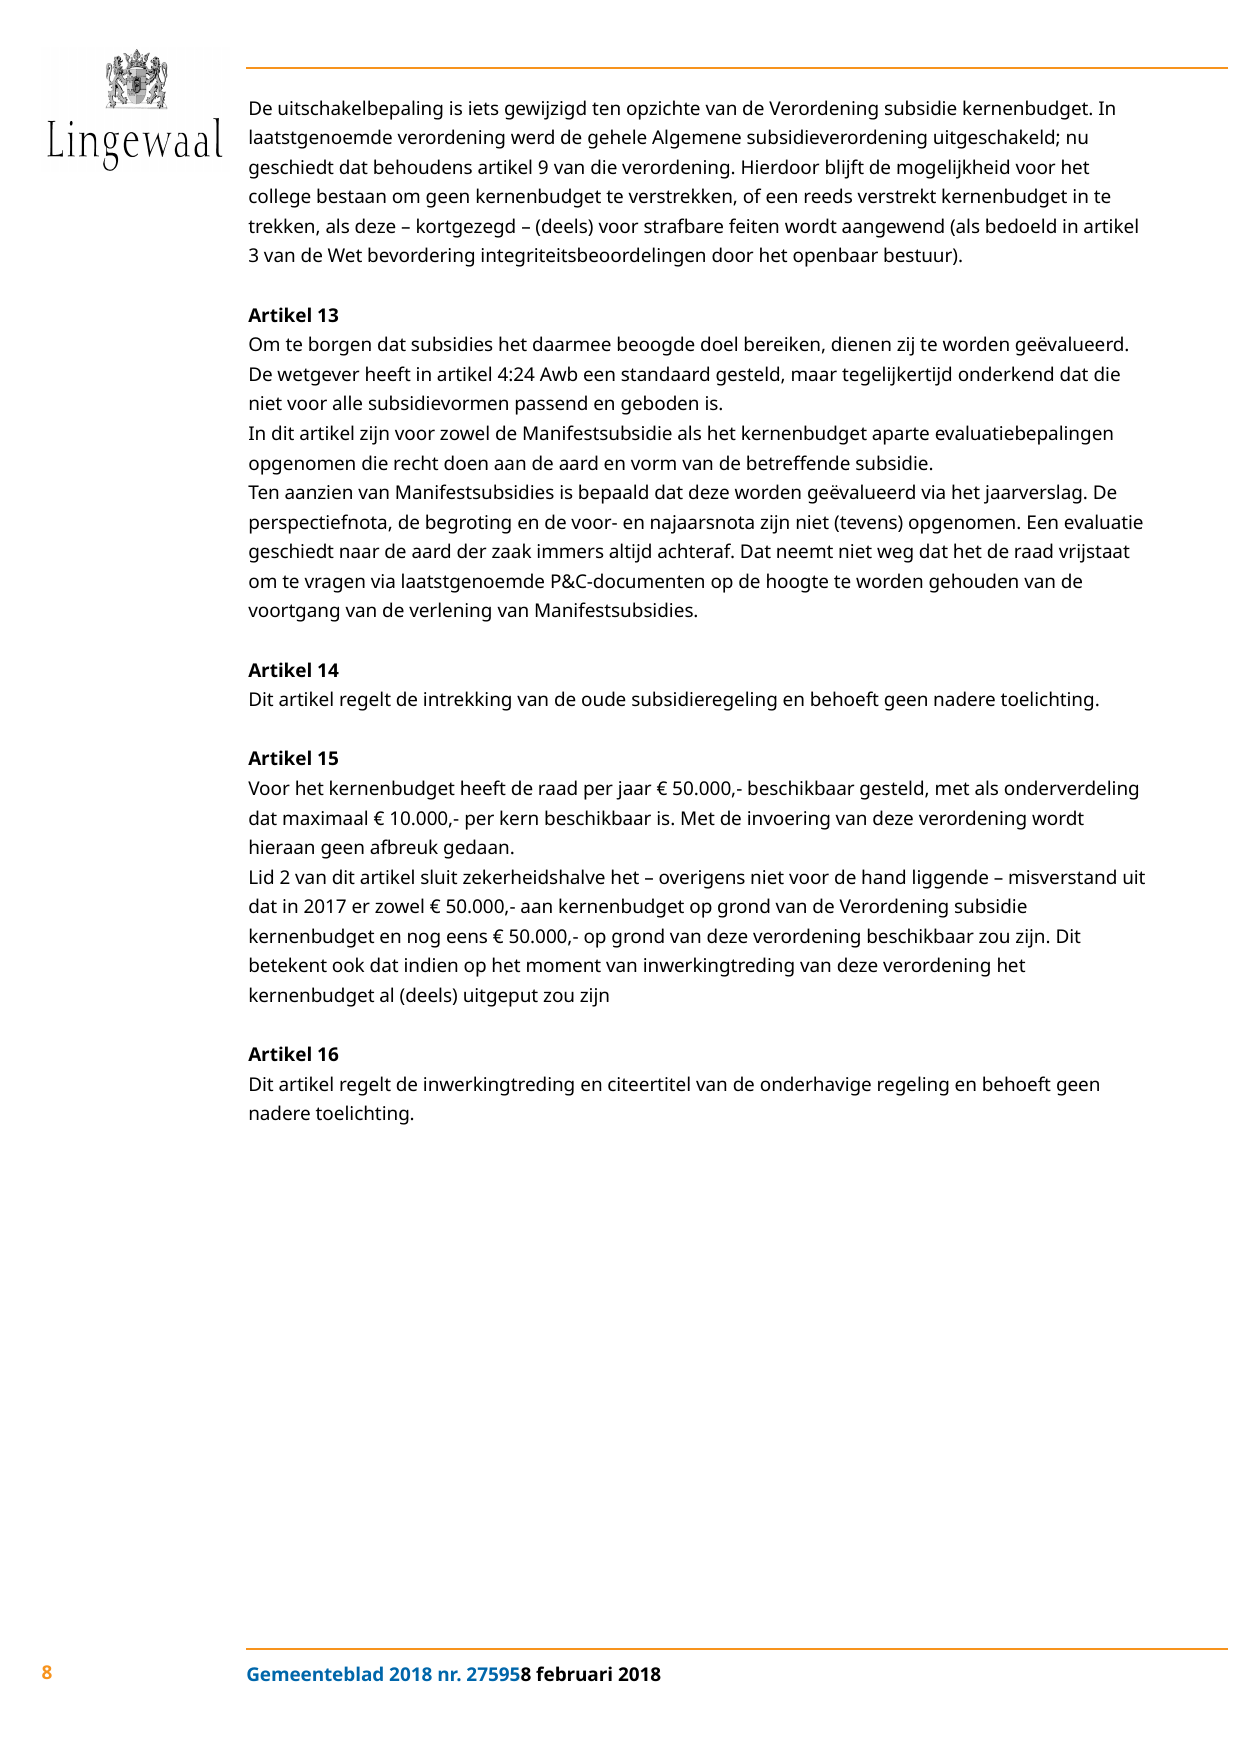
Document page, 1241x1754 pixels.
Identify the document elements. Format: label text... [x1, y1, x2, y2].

text Artikel 13 [248, 302, 1152, 328]
text Dit artikel regelt de inwerkingtreding en citeertitel van de onderhavige regeling en behoeft geen nadere toelichting. [248, 1071, 1152, 1126]
text Artikel 15 [248, 746, 1152, 771]
text Om te borgen dat subsidies het daarmee beoogde doel bereiken, dienen zij te worden geëvalueerd. De wetgever heeft in artikel 4:24 Awb een standaard gesteld, maar tegelijkertijd onderkend dat die niet voor alle subsidievormen passend en geboden is. [248, 331, 1152, 416]
picture [41, 47, 231, 172]
text Artikel 14 [248, 657, 1152, 683]
text Dit artikel regelt de intrekking van de oude subsidieregeling en behoeft geen nadere toelichting. [248, 686, 1152, 712]
text Artikel 16 [248, 1041, 1152, 1067]
text De uitschakelbepaling is iets gewijzigd ten opzichte van de Verordening subsidie kernenbudget. In laatstgenoemde verordening werd de gehele Algemene subsidieverordening uitgeschakeld; nu geschiedt dat behoudens artikel 9 van die verordening. Hierdoor blijft de mogelijkheid voor het college bestaan om geen kernenbudget te verstrekken, of een reeds verstrekt kernenbudget in te trekken, als deze – kortgezegd – (deels) voor strafbare feiten wordt aangewend (als bedoeld in artikel 3 van de Wet bevordering integriteitsbeoordelingen door het openbaar bestuur). [248, 95, 1152, 268]
text Voor het kernenbudget heeft de raad per jaar € 50.000,- beschikbaar gesteld, met als onderverdeling dat maximaal € 10.000,- per kern beschikbaar is. Met de invoering van deze verordening wordt hieraan geen afbreuk gedaan. [248, 775, 1152, 860]
text Ten aanzien van Manifestsubsidies is bepaald dat deze worden geëvalueerd via het jaarverslag. De perspectiefnota, de begroting en de voor- en najaarsnota zijn niet (tevens) opgenomen. Een evaluatie geschiedt naar de aard der zaak immers altijd achteraf. Dat neemt niet weg dat het de raad vrijstaat om te vragen via laatstgenoemde P&C-documenten op de hoogte te worden gehouden van de voortgang van de verlening van Manifestsubsidies. [248, 479, 1152, 623]
text In dit artikel zijn voor zowel de Manifestsubsidie als het kernenbudget aparte evaluatiebepalingen opgenomen die recht doen aan de aard en vorm van de betreffende subsidie. [248, 420, 1152, 476]
text Lid 2 van dit artikel sluit zekerheidshalve het – overigens niet voor de hand liggende – misverstand uit dat in 2017 er zowel € 50.000,- aan kernenbudget op grond van de Verordening subsidie kernenbudget en nog eens € 50.000,- op grond van deze verordening beschikbaar zou zijn. Dit betekent ook dat indien op het moment van inwerkingtreding van deze verordening het kernenbudget al (deels) uitgeput zou zijn [248, 864, 1152, 1008]
